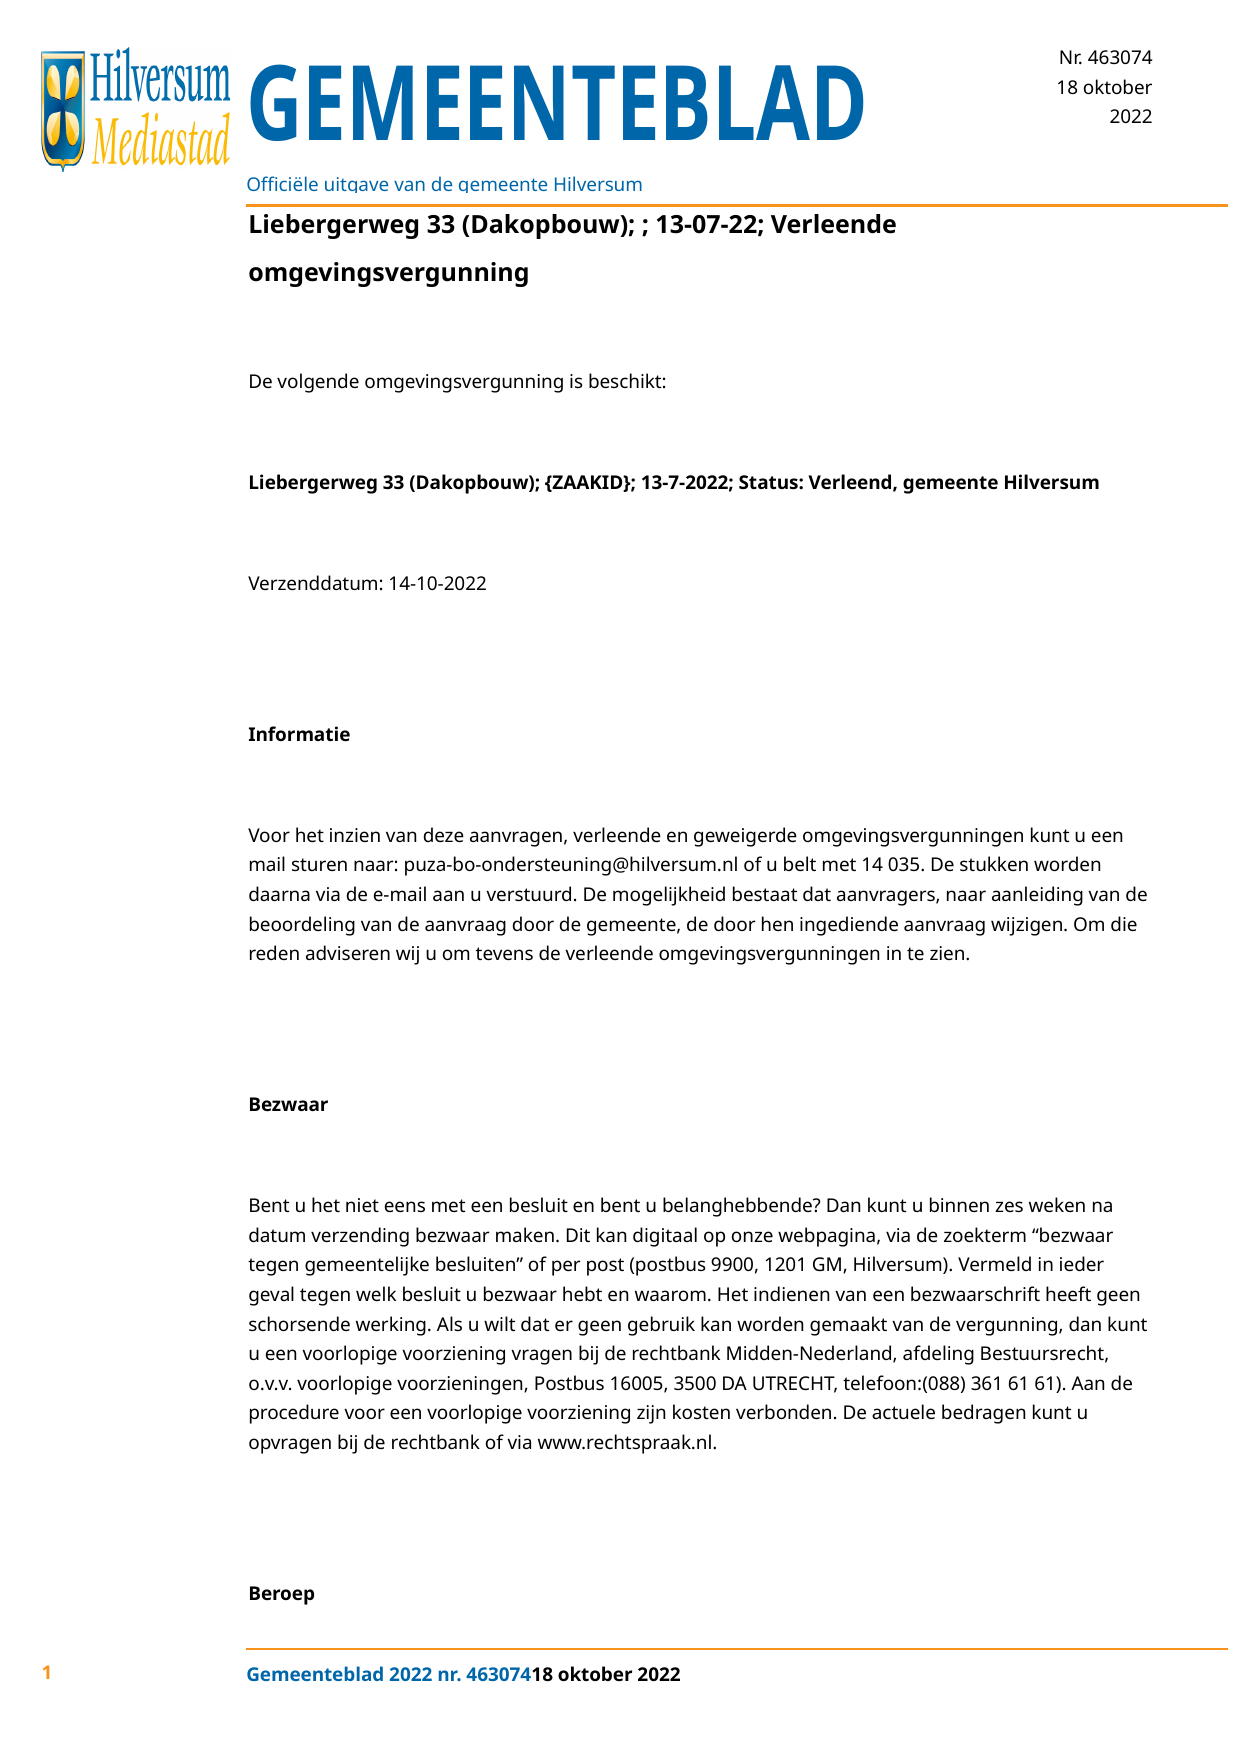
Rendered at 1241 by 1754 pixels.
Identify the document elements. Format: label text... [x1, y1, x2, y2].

text Liebergerweg 33 (Dakopbouw); {ZAAKID}; 13-7-2022; Status: Verleend, gemeente Hilversum [248, 469, 1152, 495]
text Bezwaar [248, 1092, 1152, 1117]
text Voor het inzien van deze aanvragen, verleende en geweigerde omgevingsvergunningen kunt u een mail sturen naar: puza-bo-ondersteuning@hilversum.nl of u belt met 14 035. De stukken worden daarna via de e-mail aan u verstuurd. De mogelijkheid bestaat dat aanvragers, naar aanleiding van de beoordeling van de aanvraag door de gemeente, de door hen ingediende aanvraag wijzigen. Om die reden adviseren wij u om tevens de verleende omgevingsvergunningen in te zien. [248, 822, 1152, 966]
text Verzenddatum: 14-10-2022 [248, 570, 1152, 596]
text De volgende omgevingsvergunning is beschikt: [248, 368, 1152, 394]
picture [41, 47, 231, 172]
text Beroep [248, 1580, 1152, 1606]
text Liebergerweg 33 (Dakopbouw); ; 13-07-22; Verleende omgevingsvergunning [248, 207, 1152, 288]
text Bent u het niet eens met een besluit en bent u belanghebbende? Dan kunt u binnen zes weken na datum verzending bezwaar maken. Dit kan digitaal op onze webpagina, via de zoekterm “bezwaar tegen gemeentelijke besluiten” of per post (postbus 9900, 1201 GM, Hilversum). Vermeld in ieder geval tegen welk besluit u bezwaar hebt en waarom. Het indienen van een bezwaarschrift heeft geen schorsende werking. Als u wilt dat er geen gebruik kan worden gemaakt van de vergunning, dan kunt u een voorlopige voorziening vragen bij de rechtbank Midden-Nederland, afdeling Bestuursrecht, o.v.v. voorlopige voorzieningen, Postbus 16005, 3500 DA UTRECHT, telefoon:(088) 361 61 61). Aan de procedure voor een voorlopige voorziening zijn kosten verbonden. De actuele bedragen kunt u opvragen bij de rechtbank of via www.rechtspraak.nl. [248, 1192, 1152, 1455]
text Informatie [248, 721, 1152, 747]
